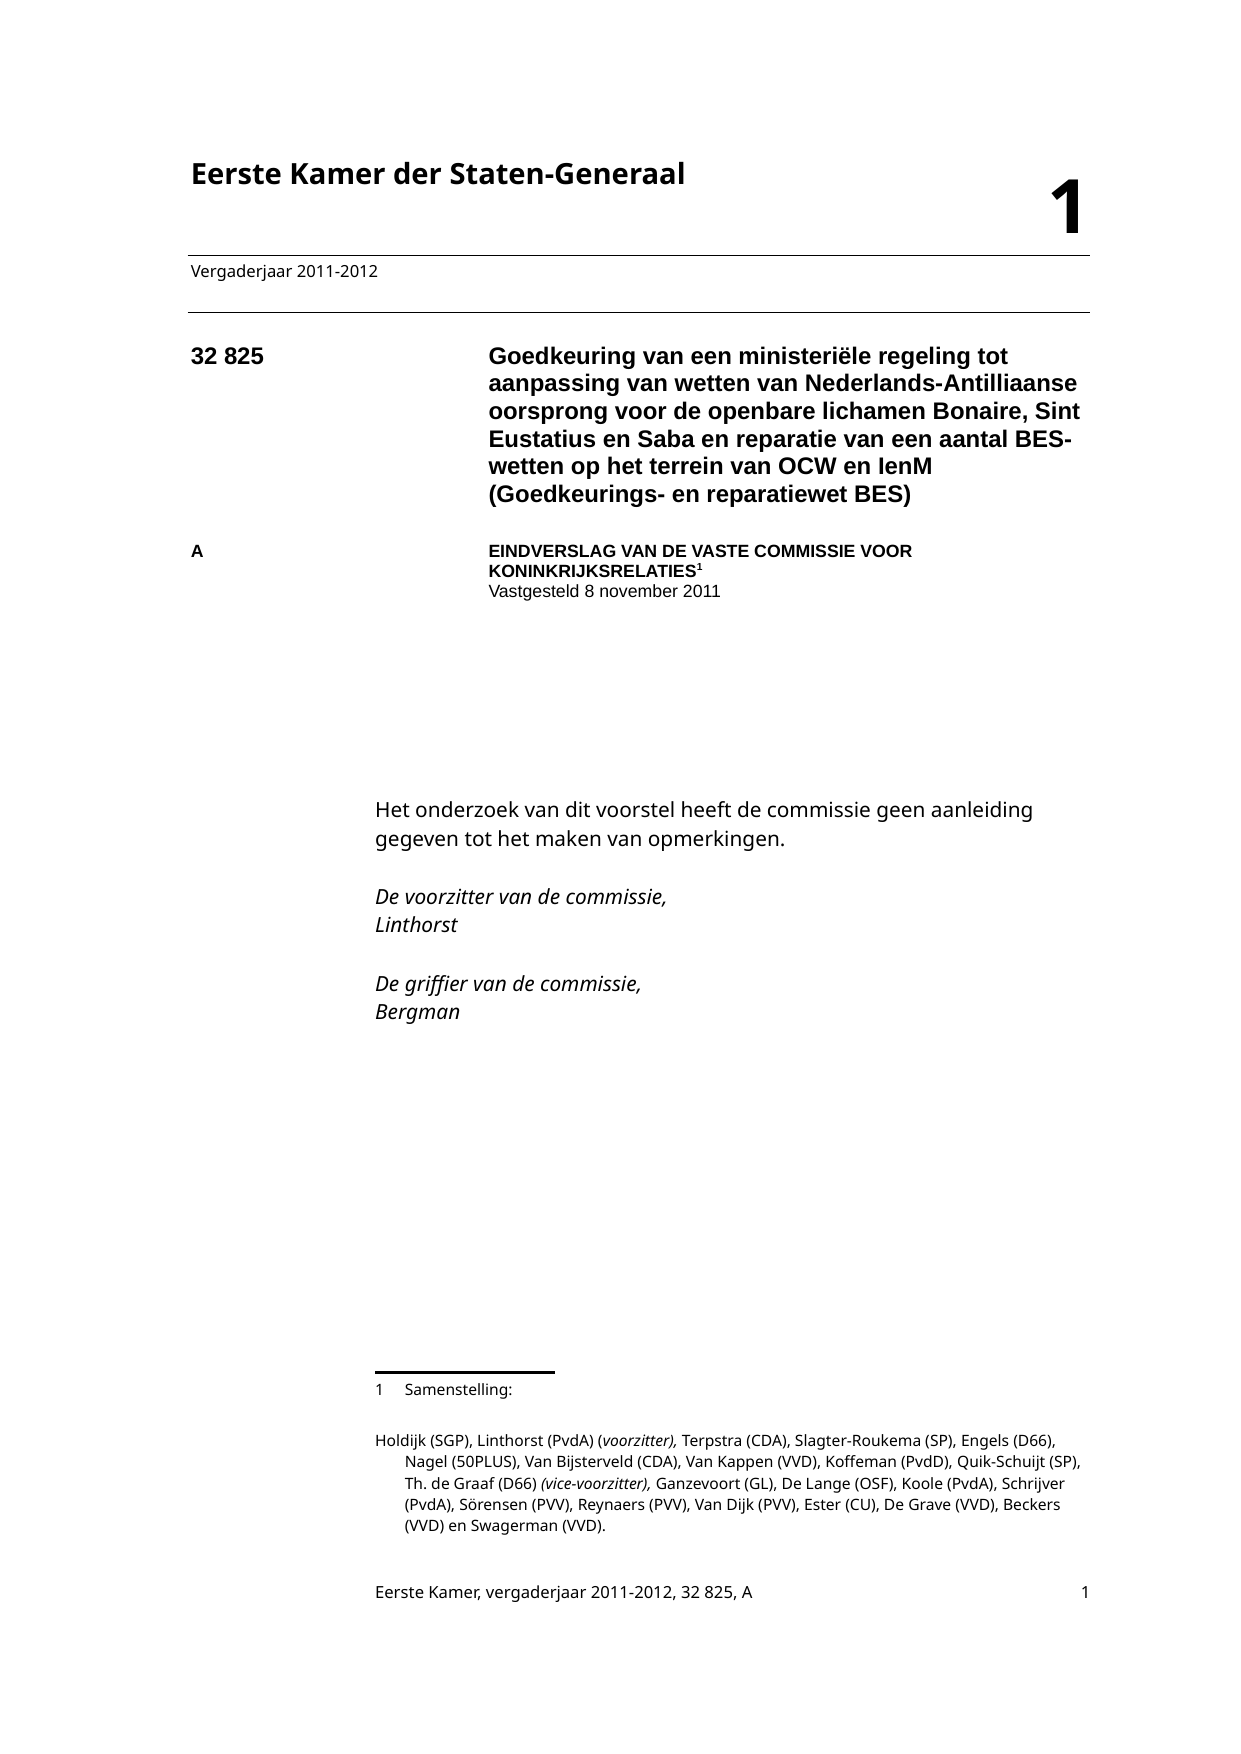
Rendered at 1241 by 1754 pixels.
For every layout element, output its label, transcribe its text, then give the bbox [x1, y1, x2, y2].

text Linthorst [375, 911, 1090, 939]
table_cell Vergaderjaar 2011-2012 [188, 256, 485, 312]
text De voorzitter van de commissie, [375, 882, 1090, 911]
table_cell A [188, 538, 485, 677]
table_cell 32 825 [188, 339, 485, 537]
table_cell [485, 256, 1090, 312]
table_cell EINDVERSLAG VAN DE VASTE COMMISSIE VOOR KONINKRIJKSRELATIES Vastgesteld 8 november 2011 [485, 538, 1090, 677]
table_cell [188, 313, 485, 339]
text Het onderzoek van dit voorstel heeft de commissie geen aanleiding gegeven tot het maken van opmerkingen. [375, 795, 1090, 852]
text Bergman [375, 997, 1090, 1026]
table_header Eerste Kamer der Staten-Generaal [188, 150, 909, 255]
table_cell [485, 313, 1090, 339]
table_header 1 [910, 150, 1090, 255]
table_cell Goedkeuring van een ministeriële regeling tot aanpassing van wetten van Nederlands-Antilliaanse oorsprong voor de openbare lichamen Bonaire, Sint Eustatius en Saba en reparatie van een aantal BES-wetten op het terrein van OCW en IenM (Goedkeurings- en reparatiewet BES) [485, 339, 1090, 537]
text De griffier van de commissie, [375, 969, 1090, 997]
